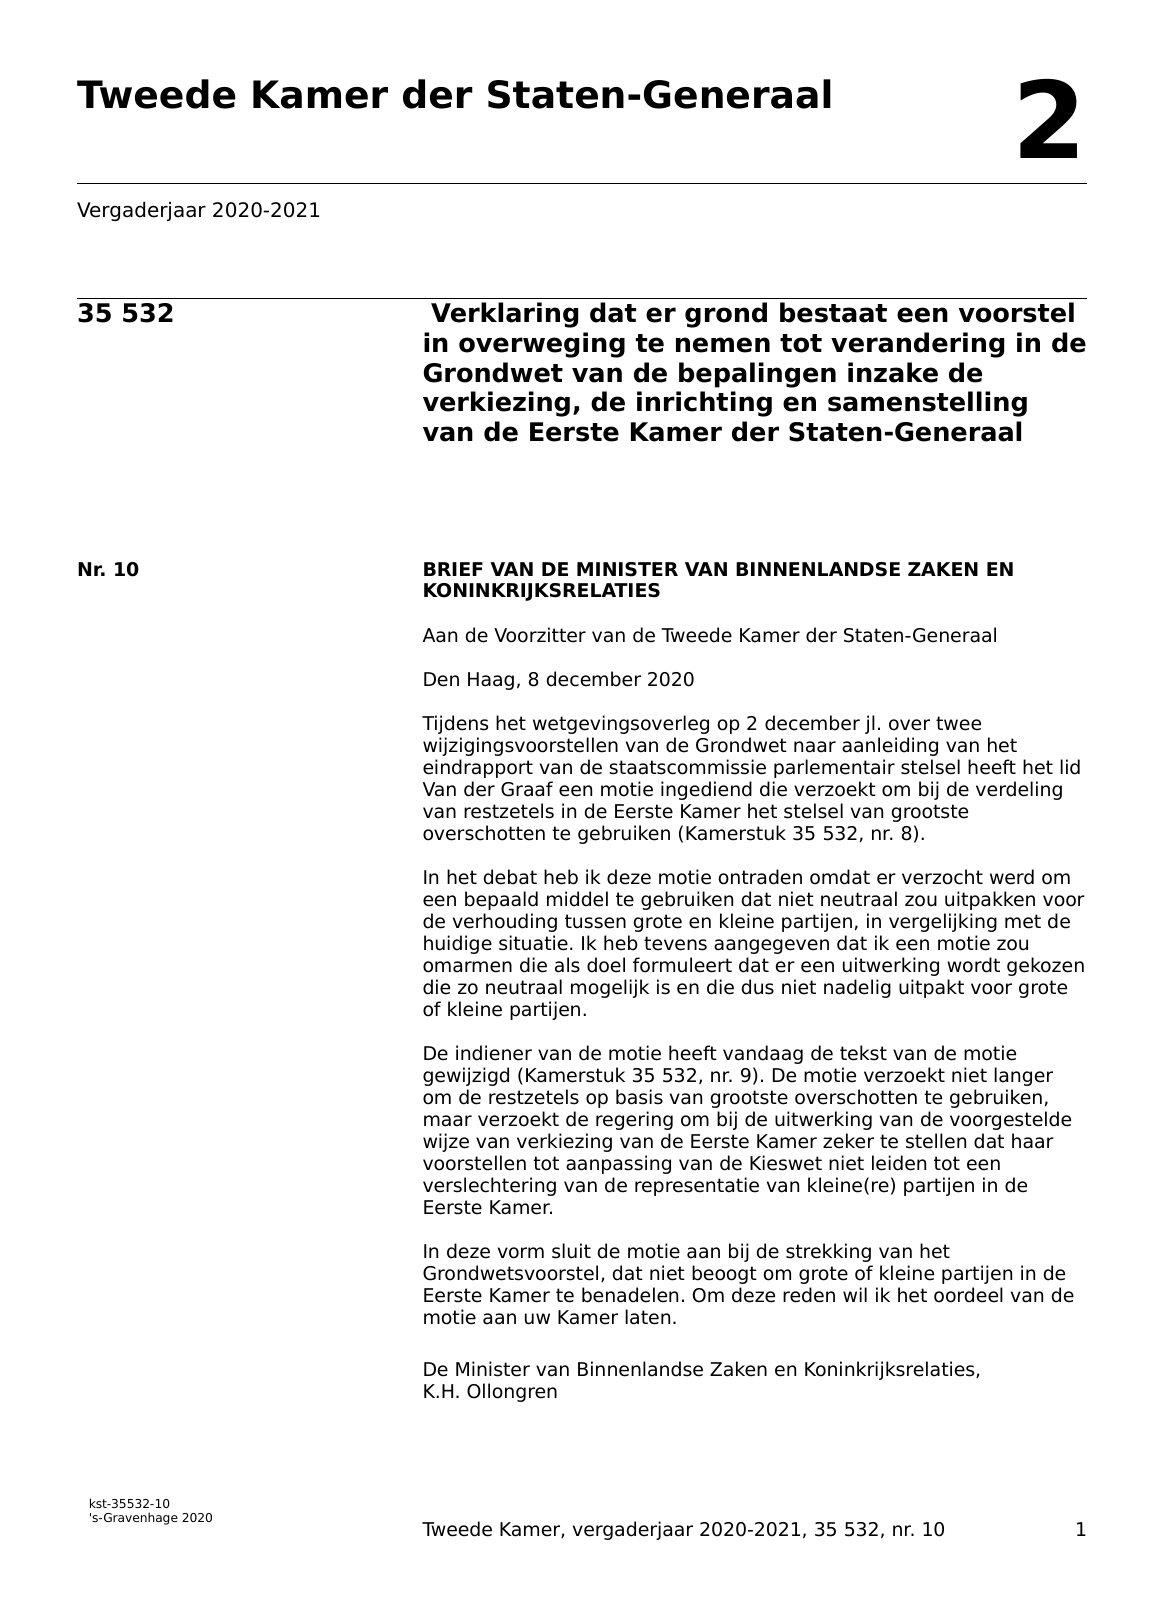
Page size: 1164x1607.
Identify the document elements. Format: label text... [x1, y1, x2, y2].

text Den Haag, 8 december 2020 [422, 669, 1087, 691]
text kst-35532-10 [88, 1497, 323, 1511]
text 's-Gravenhage 2020 [88, 1511, 323, 1525]
text Aan de Voorzitter van de Tweede Kamer der Staten-Generaal [422, 624, 1087, 647]
table_header 2 [886, 59, 1087, 183]
subtitle Nr. 10 BRIEF VAN DE MINISTER VAN BINNENLANDSE ZAKEN EN KONINKRIJKSRELATIES [77, 558, 1087, 602]
text Tijdens het wetgevingsoverleg op 2 december jl. over twee wijzigingsvoorstellen van de Grondwet naar aanleiding van het eindrapport van de staatscommissie parlementair stelsel heeft het lid Van der Graaf een motie ingediend die verzoekt om bij de verdeling van restzetels in de Eerste Kamer het stelsel van grootste overschotten te gebruiken (Kamerstuk 35 532, nr. 8). [422, 713, 1087, 845]
text De indiener van de motie heeft vandaag de tekst van de motie gewijzigd (Kamerstuk 35 532, nr. 9). De motie verzoekt niet langer om de restzetels op basis van grootste overschotten te gebruiken, maar verzoekt de regering om bij de uitwerking van de voorgestelde wijze van verkiezing van de Eerste Kamer zeker te stellen dat haar voorstellen tot aanpassing van de Kieswet niet leiden tot een verslechtering van de representatie van kleine(re) partijen in de Eerste Kamer. [422, 1043, 1087, 1219]
text De Minister van Binnenlandse Zaken en Koninkrijksrelaties, K.H. Ollongren [422, 1359, 1087, 1403]
text In deze vorm sluit de motie aan bij de strekking van het Grondwetsvoorstel, dat niet beoogt om grote of kleine partijen in de Eerste Kamer te benadelen. Om deze reden wil ik het oordeel van de motie aan uw Kamer laten. [422, 1241, 1087, 1329]
table_header Tweede Kamer der Staten-Generaal [77, 59, 886, 183]
text In het debat heb ik deze motie ontraden omdat er verzocht werd om een bepaald middel te gebruiken dat niet neutraal zou uitpakken voor de verhouding tussen grote en kleine partijen, in vergelijking met de huidige situatie. Ik heb tevens aangegeven dat ik een motie zou omarmen die als doel formuleert dat er een uitwerking wordt gekozen die zo neutraal mogelijk is en die dus niet nadelig uitpakt voor grote of kleine partijen. [422, 867, 1087, 1021]
table_cell Vergaderjaar 2020-2021 [77, 184, 1087, 298]
subtitle 35 532 Verklaring dat er grond bestaat een voorstel in overweging te nemen tot verandering in de Grondwet van de bepalingen inzake de verkiezing, de inrichting en samenstelling van de Eerste Kamer der Staten-Generaal [77, 299, 1087, 447]
